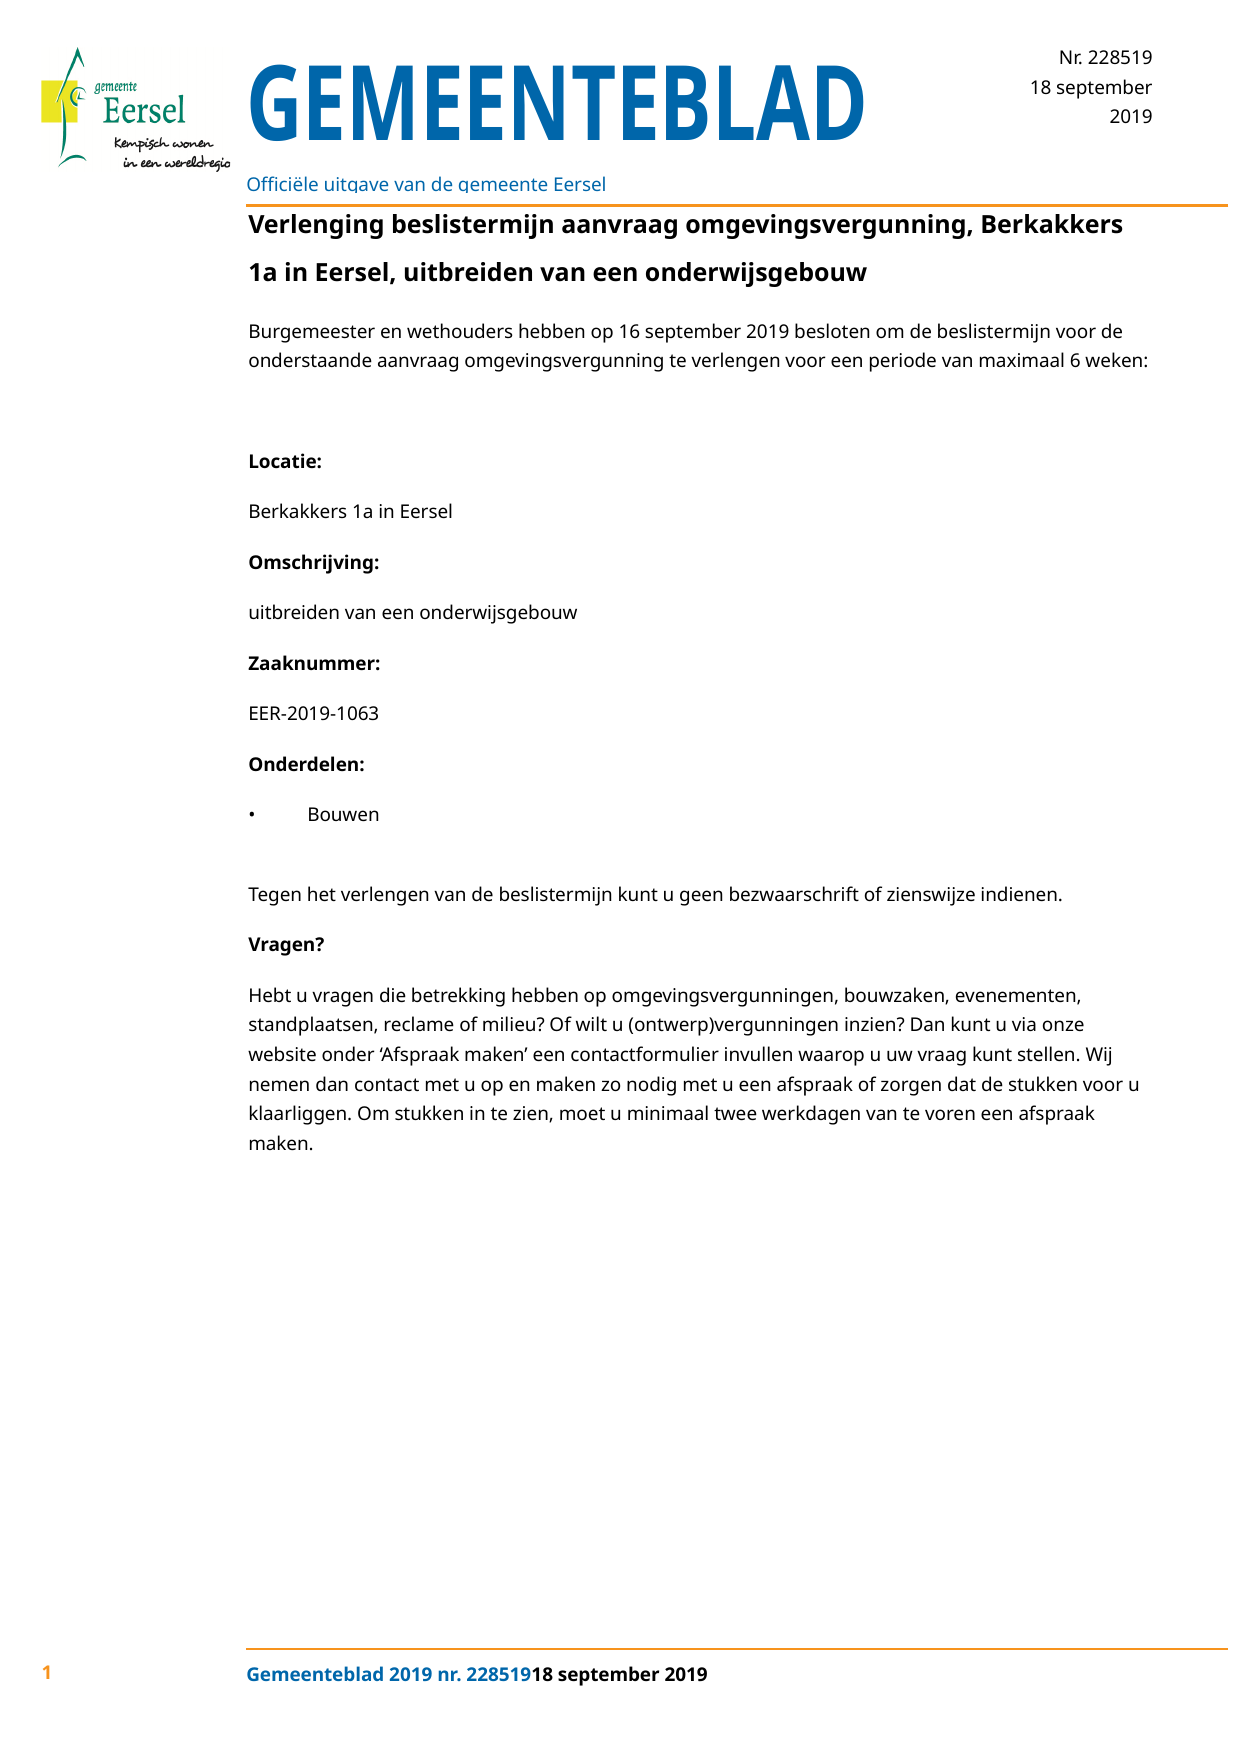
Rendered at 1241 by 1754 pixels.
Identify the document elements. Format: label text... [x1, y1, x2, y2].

text Locatie: [248, 448, 1152, 474]
text Vragen? [248, 932, 1152, 957]
text Onderdelen: [248, 751, 1152, 777]
text Omschrijving: [248, 549, 1152, 575]
text Zaaknummer: [248, 650, 1152, 676]
text Berkakkers 1a in Eersel [248, 499, 1152, 524]
text uitbreiden van een onderwijsgebouw [248, 599, 1152, 625]
text Tegen het verlengen van de beslistermijn kunt u geen bezwaarschrift of zienswijze indienen. [248, 881, 1152, 907]
text EER-2019-1063 [248, 700, 1152, 726]
text Burgemeester en wethouders hebben op 16 september 2019 besloten om de beslistermijn voor de onderstaande aanvraag omgevingsvergunning te verlengen voor een periode van maximaal 6 weken: [248, 318, 1152, 373]
text Hebt u vragen die betrekking hebben op omgevingsvergunningen, bouwzaken, evenementen, standplaatsen, reclame of milieu? Of wilt u (ontwerp)vergunningen inzien? Dan kunt u via onze website onder ‘Afspraak maken’ een contactformulier invullen waarop u uw vraag kunt stellen. Wij nemen dan contact met u op en maken zo nodig met u een afspraak of zorgen dat de stukken voor u klaarliggen. Om stukken in te zien, moet u minimaal twee werkdagen van te voren een afspraak maken. [248, 982, 1152, 1156]
list Bouwen [248, 801, 1152, 827]
text Verlenging beslistermijn aanvraag omgevingsvergunning, Berkakkers 1a in Eersel, uitbreiden van een onderwijsgebouw [248, 207, 1152, 288]
picture [41, 47, 231, 172]
